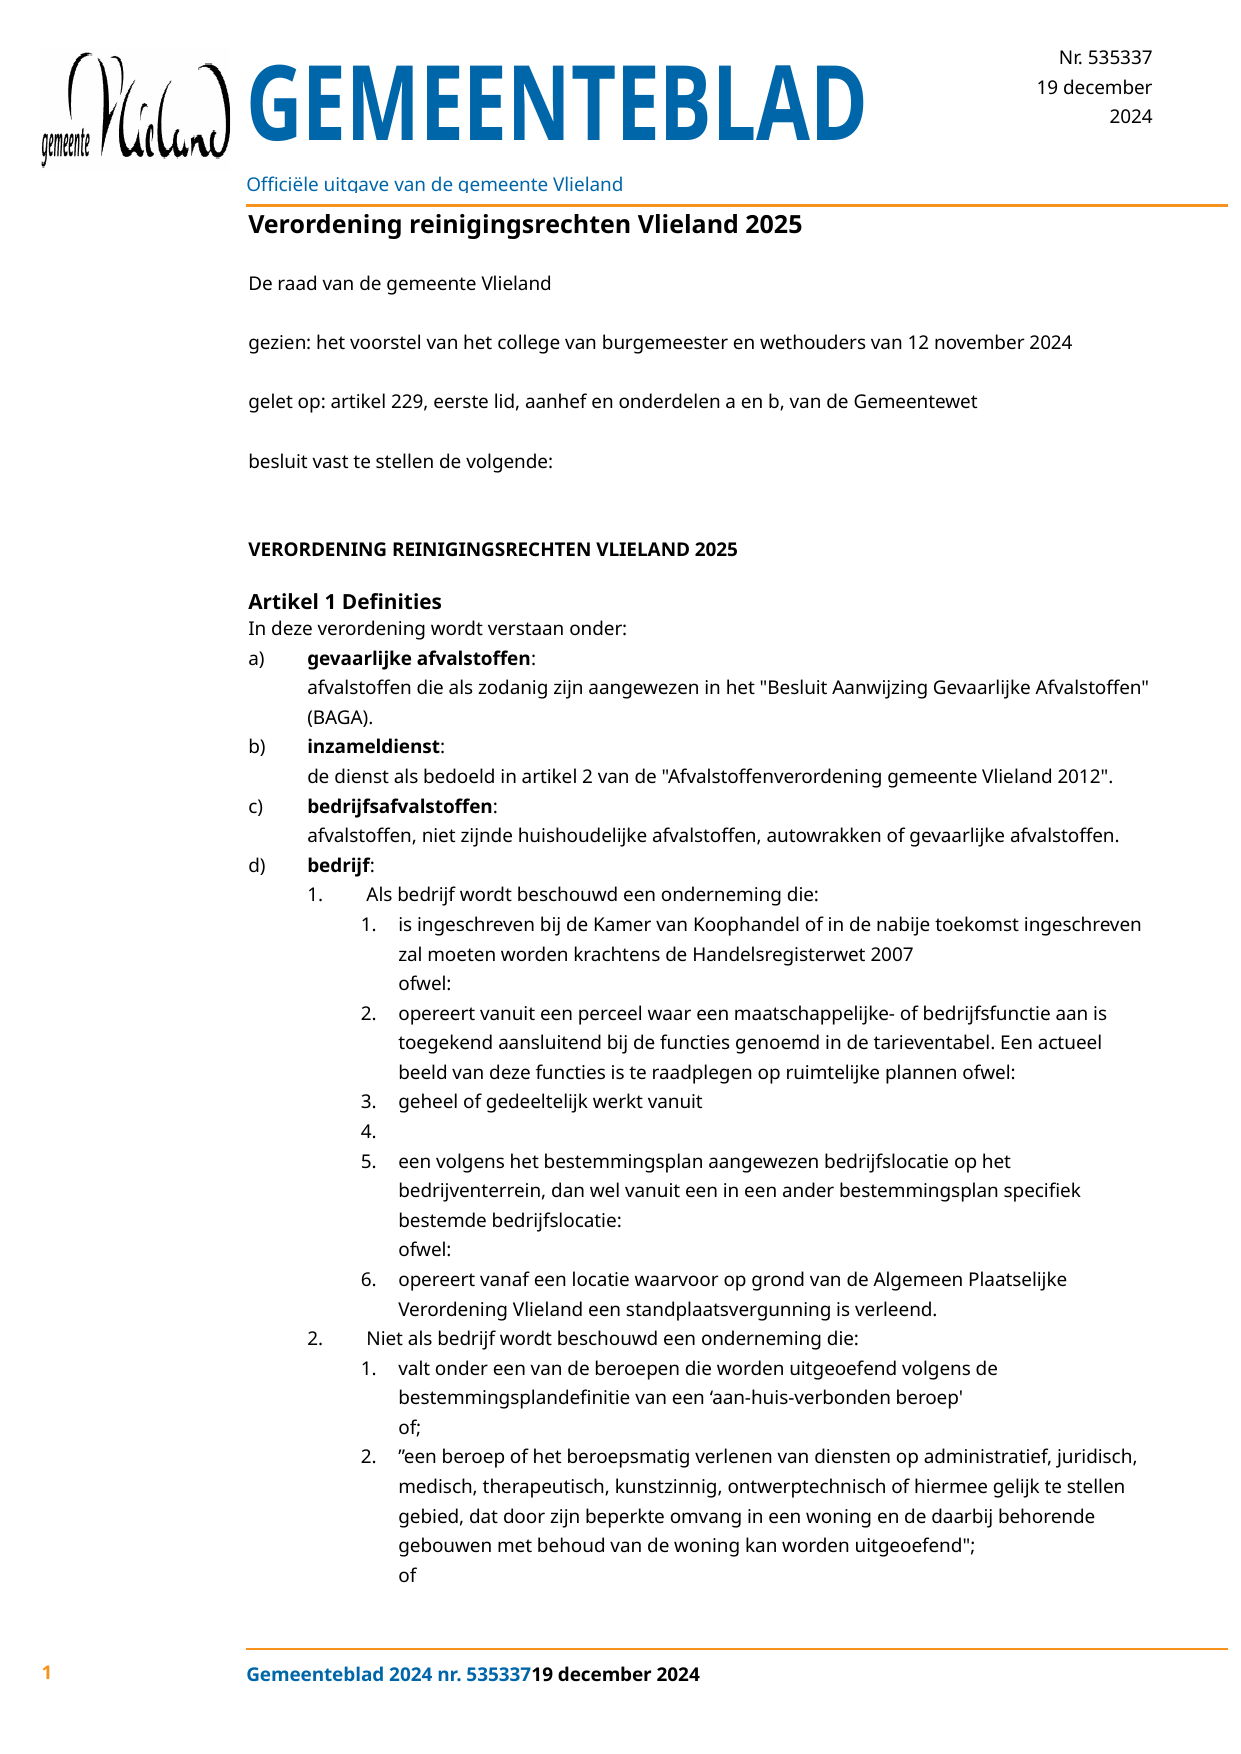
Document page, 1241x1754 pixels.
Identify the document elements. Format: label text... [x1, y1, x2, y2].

list of [361, 1562, 1152, 1588]
list afvalstoffen die als zodanig zijn aangewezen in het "Besluit Aanwijzing Gevaarlijke Afvalstoffen" [248, 674, 1152, 700]
text gezien: het voorstel van het college van burgemeester en wethouders van 12 november 2024 [248, 329, 1152, 355]
list of; [361, 1414, 1152, 1440]
list valt onder een van de beroepen die worden uitgeoefend volgens de bestemmingsplandefinitie van een ‘aan-huis-verbonden beroep' [361, 1355, 1152, 1410]
list een volgens het bestemmingsplan aangewezen bedrijfslocatie op het bedrijventerrein, dan wel vanuit een in een ander bestemmingsplan specifiek bestemde bedrijfslocatie: [361, 1148, 1152, 1233]
text In deze verordening wordt verstaan onder: [248, 615, 1152, 641]
list afvalstoffen, niet zijnde huishoudelijke afvalstoffen, autowrakken of gevaarlijke afvalstoffen. [248, 822, 1152, 848]
list opereert vanuit een perceel waar een maatschappelijke- of bedrijfsfunctie aan is toegekend aansluitend bij de functies genoemd in de tarieventabel. Een actueel beeld van deze functies is te raadplegen op ruimtelijke plannen ofwel: [361, 1000, 1152, 1085]
list ofwel: [361, 970, 1152, 996]
list opereert vanaf een locatie waarvoor op grond van de Algemeen Plaatselijke Verordening Vlieland een standplaatsvergunning is verleend. [361, 1266, 1152, 1322]
list geheel of gedeeltelijk werkt vanuit [361, 1089, 1152, 1114]
text besluit vast te stellen de volgende: [248, 448, 1152, 473]
list Als bedrijf wordt beschouwd een onderneming die: [307, 882, 1152, 907]
list is ingeschreven bij de Kamer van Koophandel of in de nabije toekomst ingeschreven zal moeten worden krachtens de Handelsregisterwet 2007 [361, 911, 1152, 967]
text gelet op: artikel 229, eerste lid, aanhef en onderdelen a en b, van de Gemeentewet [248, 389, 1152, 414]
list Niet als bedrijf wordt beschouwd een onderneming die: [307, 1325, 1152, 1351]
list inzameldienst: [248, 734, 1152, 759]
text Artikel 1 Definities [248, 587, 1152, 615]
list de dienst als bedoeld in artikel 2 van de "Afvalstoffenverordening gemeente Vlieland 2012". [248, 763, 1152, 789]
list bedrijfsafvalstoffen: [248, 793, 1152, 819]
list ofwel: [361, 1237, 1152, 1262]
picture [41, 47, 231, 172]
text De raad van de gemeente Vlieland [248, 270, 1152, 296]
list (BAGA). [248, 704, 1152, 730]
text VERORDENING REINIGINGSRECHTEN VLIELAND 2025 [248, 537, 1152, 562]
text Verordening reinigingsrechten Vlieland 2025 [248, 207, 1152, 241]
list ”een beroep of het beroepsmatig verlenen van diensten op administratief, juridisch, medisch, therapeutisch, kunstzinnig, ontwerptechnisch of hiermee gelijk te stellen gebied, dat door zijn beperkte omvang in een woning en de daarbij behorende gebouwen met behoud van de woning kan worden uitgeoefend"; [361, 1444, 1152, 1558]
list gevaarlijke afvalstoffen: [248, 645, 1152, 671]
list bedrijf: [248, 852, 1152, 878]
